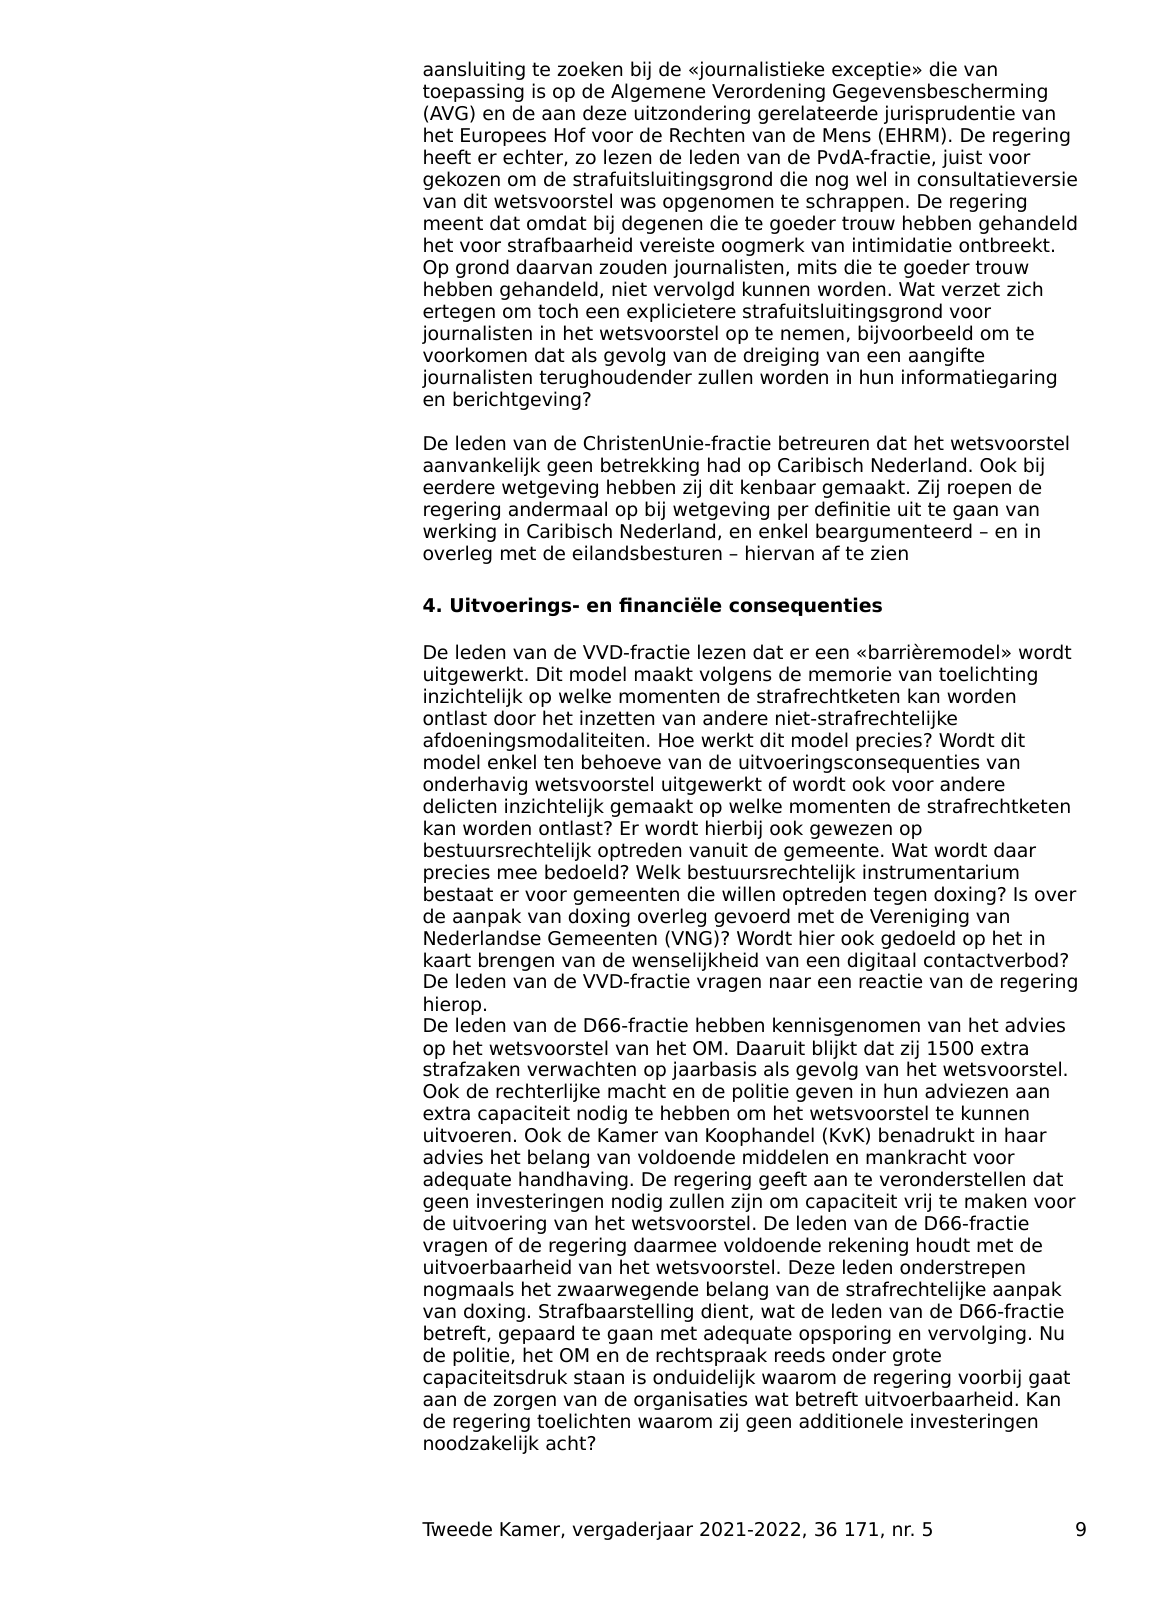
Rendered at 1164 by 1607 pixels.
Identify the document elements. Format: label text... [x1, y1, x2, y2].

text aansluiting te zoeken bij de «journalistieke exceptie» die van toepassing is op de Algemene Verordening Gegevensbescherming (AVG) en de aan deze uitzondering gerelateerde jurisprudentie van het Europees Hof voor de Rechten van de Mens (EHRM). De regering heeft er echter, zo lezen de leden van de PvdA-fractie, juist voor gekozen om de strafuitsluitingsgrond die nog wel in consultatieversie van dit wetsvoorstel was opgenomen te schrappen. De regering meent dat omdat bij degenen die te goeder trouw hebben gehandeld het voor strafbaarheid vereiste oogmerk van intimidatie ontbreekt. Op grond daarvan zouden journalisten, mits die te goeder trouw hebben gehandeld, niet vervolgd kunnen worden. Wat verzet zich ertegen om toch een explicietere strafuitsluitingsgrond voor journalisten in het wetsvoorstel op te nemen, bijvoorbeeld om te voorkomen dat als gevolg van de dreiging van een aangifte journalisten terughoudender zullen worden in hun informatiegaring en berichtgeving? [422, 59, 1087, 411]
text De leden van de D66-fractie hebben kennisgenomen van het advies op het wetsvoorstel van het OM. Daaruit blijkt dat zij 1500 extra strafzaken verwachten op jaarbasis als gevolg van het wetsvoorstel. Ook de rechterlijke macht en de politie geven in hun adviezen aan extra capaciteit nodig te hebben om het wetsvoorstel te kunnen uitvoeren. Ook de Kamer van Koophandel (KvK) benadrukt in haar advies het belang van voldoende middelen en mankracht voor adequate handhaving. De regering geeft aan te veronderstellen dat geen investeringen nodig zullen zijn om capaciteit vrij te maken voor de uitvoering van het wetsvoorstel. De leden van de D66-fractie vragen of de regering daarmee voldoende rekening houdt met de uitvoerbaarheid van het wetsvoorstel. Deze leden onderstrepen nogmaals het zwaarwegende belang van de strafrechtelijke aanpak van doxing. Strafbaarstelling dient, wat de leden van de D66-fractie betreft, gepaard te gaan met adequate opsporing en vervolging. Nu de politie, het OM en de rechtspraak reeds onder grote capaciteitsdruk staan is onduidelijk waarom de regering voorbij gaat aan de zorgen van de organisaties wat betreft uitvoerbaarheid. Kan de regering toelichten waarom zij geen additionele investeringen noodzakelijk acht? [422, 1015, 1087, 1455]
subtitle 4. Uitvoerings- en financiële consequenties [422, 595, 1087, 617]
text De leden van de VVD-fractie lezen dat er een «barrièremodel» wordt uitgewerkt. Dit model maakt volgens de memorie van toelichting inzichtelijk op welke momenten de strafrechtketen kan worden ontlast door het inzetten van andere niet-strafrechtelijke afdoeningsmodaliteiten. Hoe werkt dit model precies? Wordt dit model enkel ten behoeve van de uitvoeringsconsequenties van onderhavig wetsvoorstel uitgewerkt of wordt ook voor andere delicten inzichtelijk gemaakt op welke momenten de strafrechtketen kan worden ontlast? Er wordt hierbij ook gewezen op bestuursrechtelijk optreden vanuit de gemeente. Wat wordt daar precies mee bedoeld? Welk bestuursrechtelijk instrumentarium bestaat er voor gemeenten die willen optreden tegen doxing? Is over de aanpak van doxing overleg gevoerd met de Vereniging van Nederlandse Gemeenten (VNG)? Wordt hier ook gedoeld op het in kaart brengen van de wenselijkheid van een digitaal contactverbod? De leden van de VVD-fractie vragen naar een reactie van de regering hierop. [422, 642, 1087, 1015]
text De leden van de ChristenUnie-fractie betreuren dat het wetsvoorstel aanvankelijk geen betrekking had op Caribisch Nederland. Ook bij eerdere wetgeving hebben zij dit kenbaar gemaakt. Zij roepen de regering andermaal op bij wetgeving per definitie uit te gaan van werking in Caribisch Nederland, en enkel beargumenteerd – en in overleg met de eilandsbesturen – hiervan af te zien [422, 433, 1087, 565]
